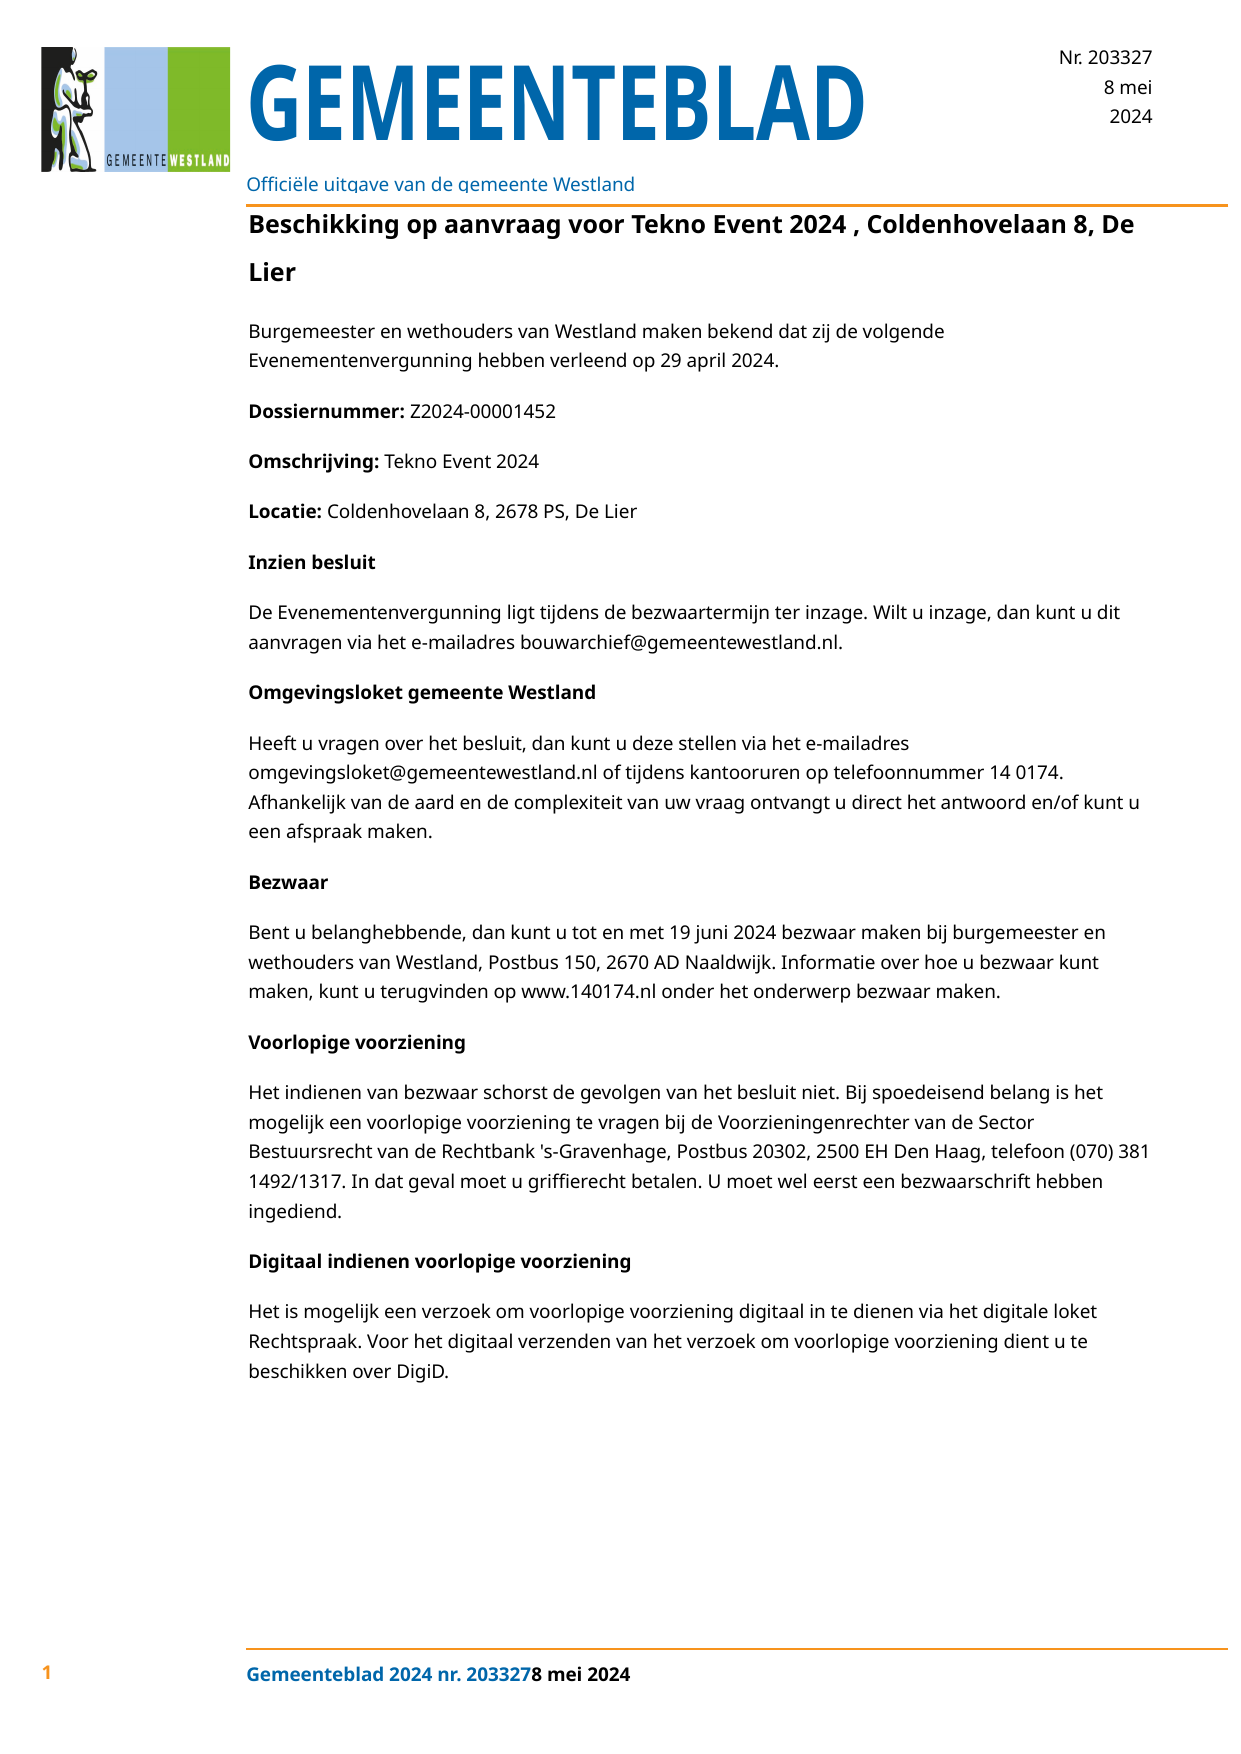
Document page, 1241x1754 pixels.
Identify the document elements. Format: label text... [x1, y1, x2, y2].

text Locatie: Coldenhovelaan 8, 2678 PS, De Lier [248, 499, 1152, 524]
text Digitaal indienen voorlopige voorziening [248, 1248, 1152, 1274]
text Inzien besluit [248, 549, 1152, 575]
text Omschrijving: Tekno Event 2024 [248, 448, 1152, 474]
text Bent u belanghebbende, dan kunt u tot en met 19 juni 2024 bezwaar maken bij burgemeester en wethouders van Westland, Postbus 150, 2670 AD Naaldwijk. Informatie over hoe u bezwaar kunt maken, kunt u terugvinden op www.140174.nl onder het onderwerp bezwaar maken. [248, 919, 1152, 1004]
text Beschikking op aanvraag voor Tekno Event 2024 , Coldenhovelaan 8, De Lier [248, 207, 1152, 288]
text Het indienen van bezwaar schorst de gevolgen van het besluit niet. Bij spoedeisend belang is het mogelijk een voorlopige voorziening te vragen bij de Voorzieningenrechter van de Sector Bestuursrecht van de Rechtbank 's-Gravenhage, Postbus 20302, 2500 EH Den Haag, telefoon (070) 381 1492/1317. In dat geval moet u griffierecht betalen. U moet wel eerst een bezwaarschrift hebben ingediend. [248, 1079, 1152, 1224]
text Burgemeester en wethouders van Westland maken bekend dat zij de volgende Evenementenvergunning hebben verleend op 29 april 2024. [248, 318, 1152, 373]
text Omgevingsloket gemeente Westland [248, 679, 1152, 705]
text Dossiernummer: Z2024-00001452 [248, 398, 1152, 424]
text Voorlopige voorziening [248, 1029, 1152, 1055]
text Het is mogelijk een verzoek om voorlopige voorziening digitaal in te dienen via het digitale loket Rechtspraak. Voor het digitaal verzenden van het verzoek om voorlopige voorziening dient u te beschikken over DigiD. [248, 1299, 1152, 1384]
text De Evenementenvergunning ligt tijdens de bezwaartermijn ter inzage. Wilt u inzage, dan kunt u dit aanvragen via het e-mailadres bouwarchief@gemeentewestland.nl. [248, 599, 1152, 655]
text Heeft u vragen over het besluit, dan kunt u deze stellen via het e-mailadres omgevingsloket@gemeentewestland.nl of tijdens kantooruren op telefoonnummer 14 0174. Afhankelijk van de aard en de complexiteit van uw vraag ontvangt u direct het antwoord en/of kunt u een afspraak maken. [248, 730, 1152, 844]
picture [41, 47, 231, 172]
text Bezwaar [248, 869, 1152, 895]
